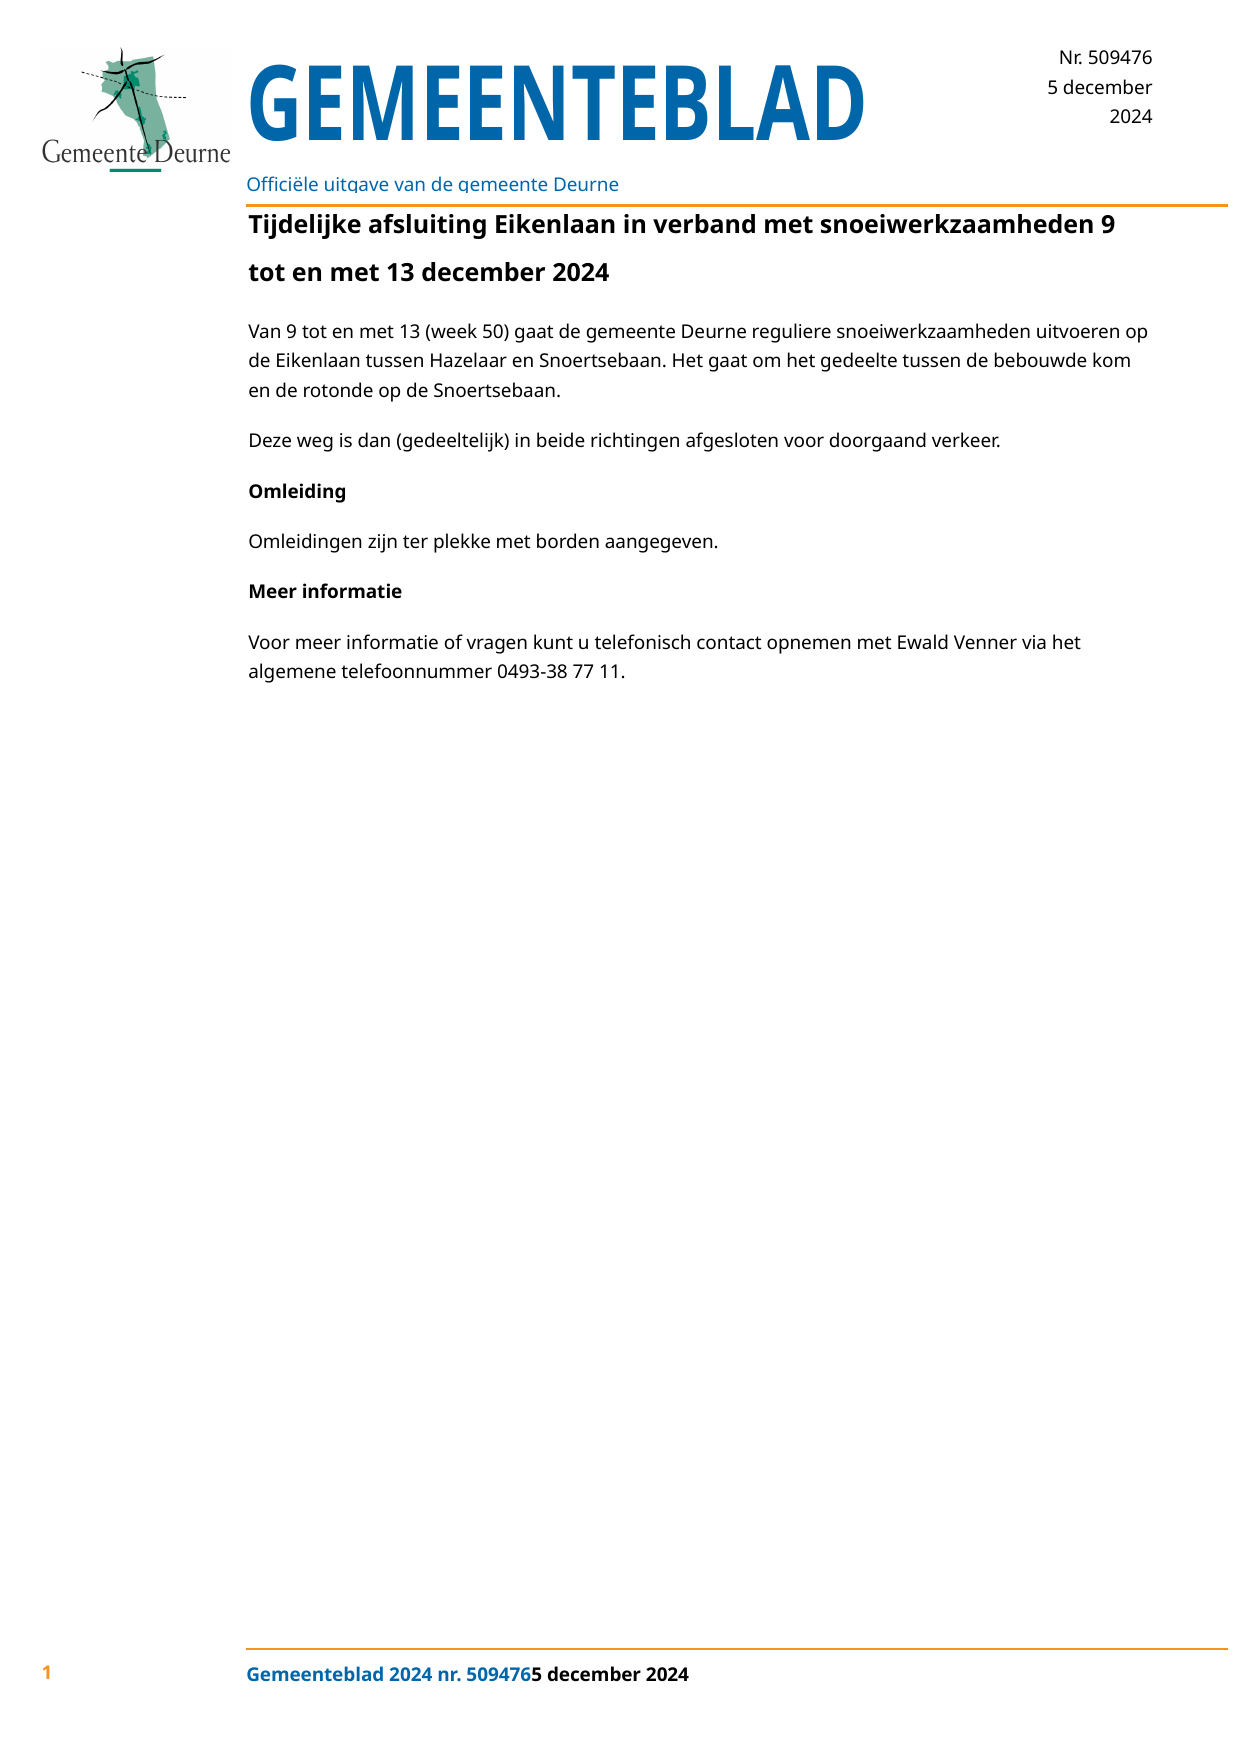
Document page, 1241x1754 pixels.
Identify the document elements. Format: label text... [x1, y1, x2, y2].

text Omleidingen zijn ter plekke met borden aangegeven. [248, 528, 1152, 554]
text Van 9 tot en met 13 (week 50) gaat de gemeente Deurne reguliere snoeiwerkzaamheden uitvoeren op de Eikenlaan tussen Hazelaar en Snoertsebaan. Het gaat om het gedeelte tussen de bebouwde kom en de rotonde op de Snoertsebaan. [248, 318, 1152, 403]
text Omleiding [248, 478, 1152, 504]
picture [41, 47, 231, 172]
text Meer informatie [248, 579, 1152, 604]
text Voor meer informatie of vragen kunt u telefonisch contact opnemen met Ewald Venner via het algemene telefoonnummer 0493-38 77 11. [248, 629, 1152, 684]
text Tijdelijke afsluiting Eikenlaan in verband met snoeiwerkzaamheden 9 tot en met 13 december 2024 [248, 207, 1152, 288]
text Deze weg is dan (gedeeltelijk) in beide richtingen afgesloten voor doorgaand verkeer. [248, 427, 1152, 453]
